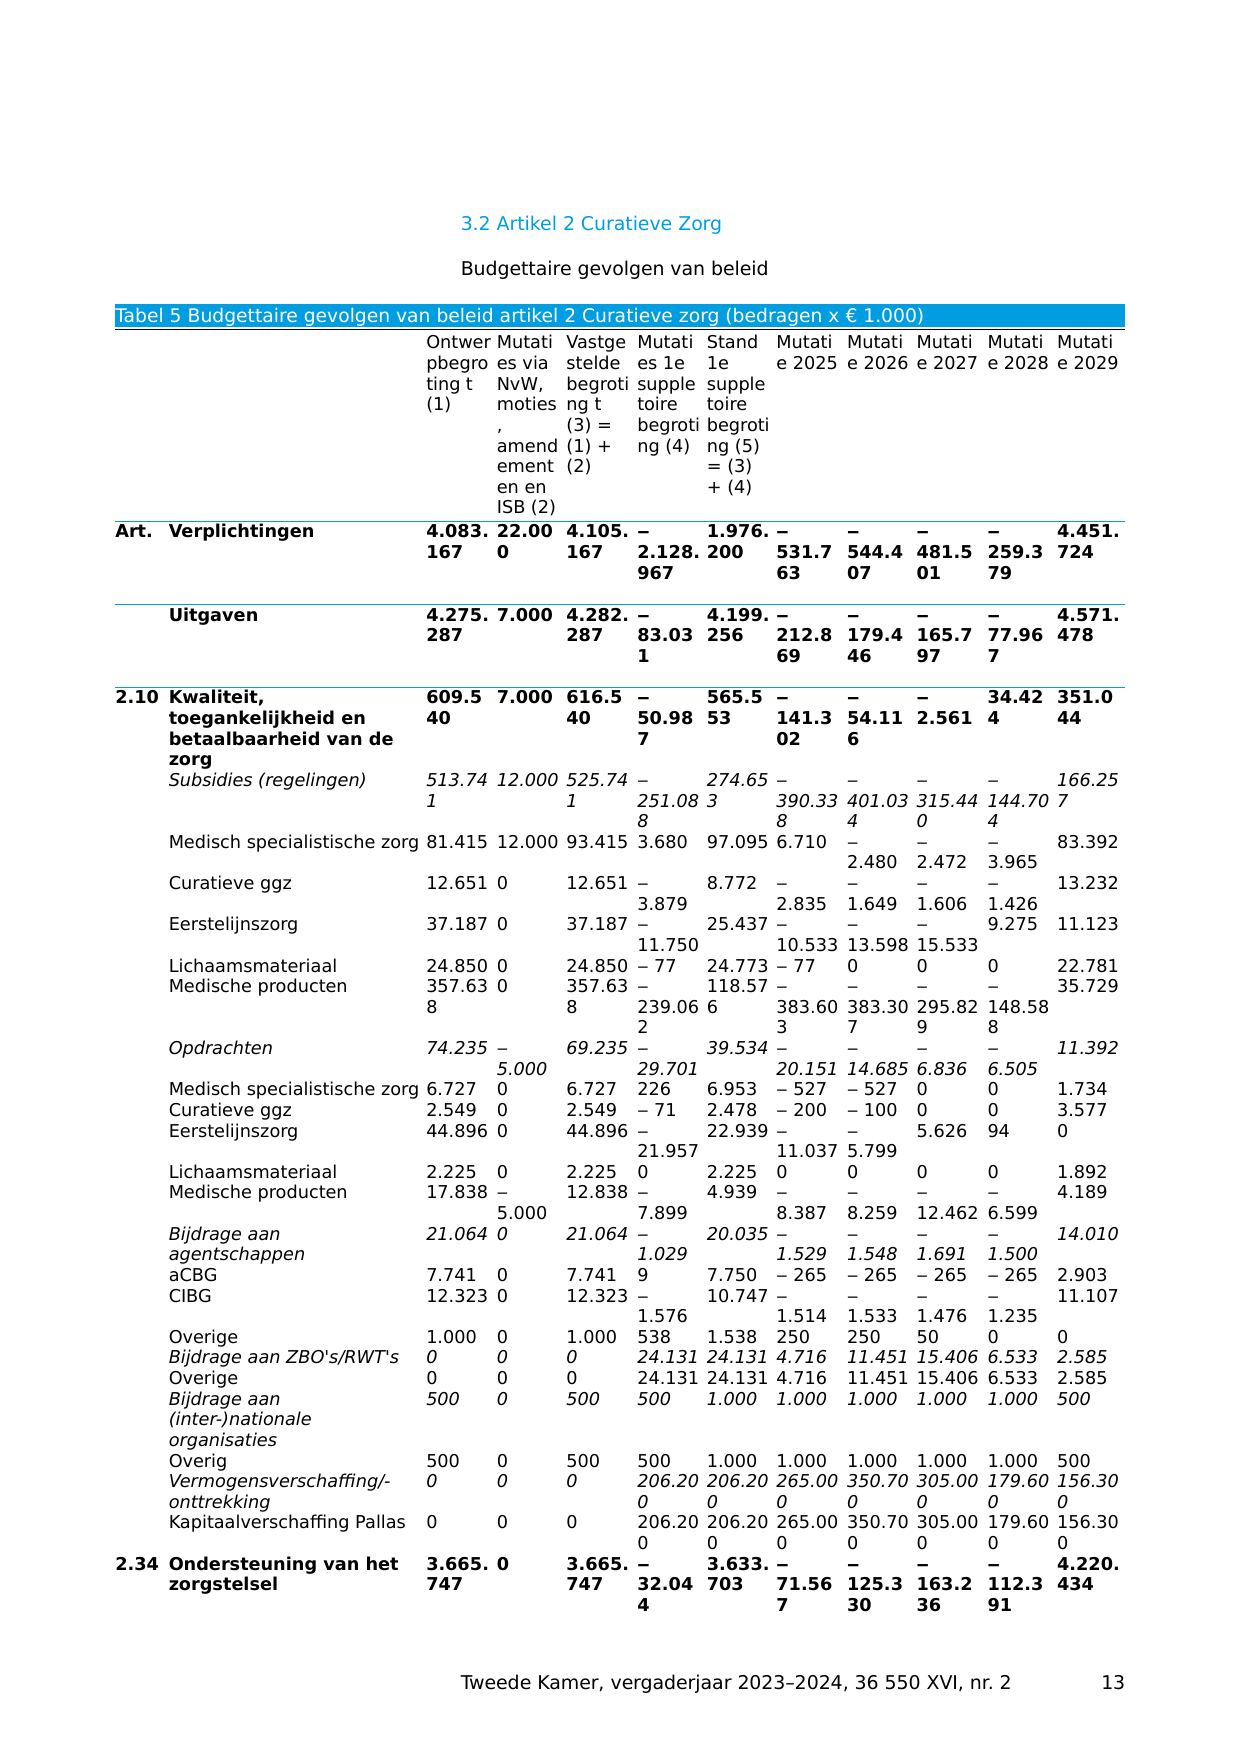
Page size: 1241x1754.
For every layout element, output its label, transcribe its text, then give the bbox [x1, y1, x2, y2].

table_cell [115, 873, 166, 914]
table_cell 206.200 [704, 1471, 773, 1512]
table_cell Medisch specialistische zorg [166, 1079, 423, 1100]
table_cell 4.716 [773, 1348, 844, 1368]
table_cell 4.199.256 [704, 605, 773, 666]
table_cell Subsidies (regelingen) [166, 770, 423, 832]
table_cell 0 [634, 1162, 704, 1182]
table_cell [914, 583, 984, 604]
table_cell 0 [494, 1451, 563, 1471]
table_cell 1.000 [773, 1389, 844, 1451]
table_cell 22.781 [1054, 956, 1125, 976]
table_cell ‒ 10.533 [773, 914, 844, 956]
table_cell 0 [494, 1348, 563, 1368]
table_cell Mutatie 2025 [773, 330, 844, 521]
table_cell 97.095 [704, 832, 773, 873]
table_cell Overige [166, 1368, 423, 1389]
table_cell ‒ 5.000 [494, 1038, 563, 1079]
table_cell 6.727 [563, 1079, 634, 1100]
table_cell ‒ 1.235 [984, 1286, 1054, 1327]
table_cell [115, 1327, 166, 1347]
table_cell 513.741 [423, 770, 494, 832]
table_cell 0 [494, 1265, 563, 1286]
table_cell 565.553 [704, 688, 773, 770]
table_cell 0 [984, 1079, 1054, 1100]
table_cell Art. [115, 522, 166, 583]
table_cell 118.576 [704, 976, 773, 1038]
table_cell ‒ 2.835 [773, 873, 844, 914]
table_cell 0 [494, 1100, 563, 1121]
table_cell 13.232 [1054, 873, 1125, 914]
table_cell 50 [914, 1327, 984, 1347]
table_cell 4.451.724 [1054, 522, 1125, 583]
table_cell ‒ 14.685 [844, 1038, 913, 1079]
table_cell 4.105.167 [563, 522, 634, 583]
table_cell Ontwerpbegroting t (1) [423, 330, 494, 521]
table_cell 22.000 [494, 522, 563, 583]
table_cell 2.225 [423, 1162, 494, 1182]
table_cell [634, 583, 704, 604]
table_cell 538 [634, 1327, 704, 1347]
table_cell ‒ 265 [773, 1265, 844, 1286]
table_cell [115, 914, 166, 956]
table_cell 12.000 [494, 832, 563, 873]
table_cell 24.850 [423, 956, 494, 976]
table_cell 1.000 [423, 1327, 494, 1347]
table_cell [166, 330, 423, 521]
table_cell aCBG [166, 1265, 423, 1286]
table_cell 500 [634, 1451, 704, 1471]
table_cell 0 [494, 914, 563, 956]
table_cell 357.638 [423, 976, 494, 1038]
table_cell 500 [634, 1389, 704, 1451]
table_cell 0 [914, 1100, 984, 1121]
table_cell 2.478 [704, 1100, 773, 1121]
table_cell 0 [494, 873, 563, 914]
table_cell 24.131 [634, 1368, 704, 1389]
table_cell 609.540 [423, 688, 494, 770]
table_cell [115, 1451, 166, 1471]
table_cell 166.257 [1054, 770, 1125, 832]
table_cell [115, 1038, 166, 1079]
table_cell 0 [494, 1121, 563, 1162]
table_cell 0 [984, 956, 1054, 976]
table_cell 2.549 [423, 1100, 494, 1121]
table_cell 37.187 [563, 914, 634, 956]
table_cell 94 [984, 1121, 1054, 1162]
table_cell ‒ 71 [634, 1100, 704, 1121]
table_cell 81.415 [423, 832, 494, 873]
table_cell 2.225 [704, 1162, 773, 1182]
table_cell ‒ 77 [773, 956, 844, 976]
table_cell 0 [494, 1389, 563, 1451]
table_cell ‒ 179.446 [844, 605, 913, 666]
table_cell ‒ 1.548 [844, 1224, 913, 1265]
table_cell 0 [494, 1224, 563, 1265]
table_cell ‒ 265 [914, 1265, 984, 1286]
table_cell 39.534 [704, 1038, 773, 1079]
table_cell 0 [1054, 1327, 1125, 1347]
table_cell [494, 583, 563, 604]
table_cell 0 [1054, 1121, 1125, 1162]
table_cell 10.747 [704, 1286, 773, 1327]
table_cell ‒ 148.588 [984, 976, 1054, 1038]
table_cell 351.044 [1054, 688, 1125, 770]
table_cell 4.083.167 [423, 522, 494, 583]
table_cell 0 [984, 1162, 1054, 1182]
table_cell 25.437 [704, 914, 773, 956]
table_cell [423, 583, 494, 604]
table_cell 35.729 [1054, 976, 1125, 1038]
table_cell ‒ 1.606 [914, 873, 984, 914]
table_cell [773, 666, 844, 687]
table_cell [984, 666, 1054, 687]
table_cell ‒ 29.701 [634, 1038, 704, 1079]
table_cell ‒ 6.599 [984, 1183, 1054, 1224]
table_cell 1.000 [704, 1389, 773, 1451]
table_cell ‒ 401.034 [844, 770, 913, 832]
table_cell 3.665.747 [563, 1554, 634, 1616]
table_cell ‒ 1.529 [773, 1224, 844, 1265]
table_cell 500 [563, 1451, 634, 1471]
table_cell 6.727 [423, 1079, 494, 1100]
table_cell 11.107 [1054, 1286, 1125, 1327]
table_cell [704, 583, 773, 604]
table_cell 2.585 [1054, 1348, 1125, 1368]
table_cell ‒ 3.879 [634, 873, 704, 914]
table_cell 7.741 [423, 1265, 494, 1286]
table_cell Curatieve ggz [166, 1100, 423, 1121]
table_cell ‒ 21.957 [634, 1121, 704, 1162]
table_cell 4.571.478 [1054, 605, 1125, 666]
table_cell [844, 583, 913, 604]
table_cell 24.131 [704, 1368, 773, 1389]
table_cell 12.651 [423, 873, 494, 914]
table_cell CIBG [166, 1286, 423, 1327]
table_cell 3.680 [634, 832, 704, 873]
table_cell 2.34 [115, 1554, 166, 1616]
table_cell 1.000 [773, 1451, 844, 1471]
table_cell ‒ 1.514 [773, 1286, 844, 1327]
table_cell 11.392 [1054, 1038, 1125, 1079]
table_cell 0 [423, 1368, 494, 1389]
table_cell ‒ 259.379 [984, 522, 1054, 583]
table_cell 69.235 [563, 1038, 634, 1079]
table_cell 4.282.287 [563, 605, 634, 666]
table_cell 0 [914, 956, 984, 976]
table_cell 4.939 [704, 1183, 773, 1224]
table_cell ‒ 265 [844, 1265, 913, 1286]
title 3.2 Artikel 2 Curatieve Zorg [461, 213, 1125, 235]
table_cell 11.123 [1054, 914, 1125, 956]
table_cell Medische producten [166, 976, 423, 1038]
table_cell 4.275.287 [423, 605, 494, 666]
table_cell 357.638 [563, 976, 634, 1038]
table_cell 12.651 [563, 873, 634, 914]
table_cell ‒ 32.044 [634, 1554, 704, 1616]
table_cell 500 [563, 1389, 634, 1451]
table_cell [634, 666, 704, 687]
table_cell [115, 832, 166, 873]
table_cell ‒ 83.031 [634, 605, 704, 666]
table_cell 1.000 [844, 1451, 913, 1471]
table_cell ‒ 112.391 [984, 1554, 1054, 1616]
table_cell ‒ 1.500 [984, 1224, 1054, 1265]
table_cell [914, 666, 984, 687]
table_cell 265.000 [773, 1513, 844, 1554]
table_cell 1.976.200 [704, 522, 773, 583]
table_cell 2.549 [563, 1100, 634, 1121]
table_cell [773, 583, 844, 604]
table_cell 350.700 [844, 1513, 913, 1554]
table_cell ‒ 390.338 [773, 770, 844, 832]
table_cell ‒ 315.440 [914, 770, 984, 832]
title Budgettaire gevolgen van beleid [461, 258, 1125, 280]
table_cell 21.064 [563, 1224, 634, 1265]
table_cell [494, 666, 563, 687]
table_cell ‒ 165.797 [914, 605, 984, 666]
table_cell 1.000 [563, 1327, 634, 1347]
table_cell [115, 1348, 166, 1368]
table_cell 24.850 [563, 956, 634, 976]
table_cell ‒ 2.128.967 [634, 522, 704, 583]
table_cell [115, 1162, 166, 1182]
table_cell 6.953 [704, 1079, 773, 1100]
table_cell 0 [494, 1162, 563, 1182]
table_cell ‒ 20.151 [773, 1038, 844, 1079]
table_cell ‒ 1.029 [634, 1224, 704, 1265]
table_cell ‒ 6.836 [914, 1038, 984, 1079]
table_cell Opdrachten [166, 1038, 423, 1079]
table_cell ‒ 50.987 [634, 688, 704, 770]
table_cell 93.415 [563, 832, 634, 873]
table_cell 250 [844, 1327, 913, 1347]
table_cell Kwaliteit, toegankelijkheid en betaalbaarheid van de zorg [166, 688, 423, 770]
table_cell Stand 1e suppletoire begroting (5) = (3) + (4) [704, 330, 773, 521]
table_cell ‒ 251.088 [634, 770, 704, 832]
table_cell ‒ 5.799 [844, 1121, 913, 1162]
table_cell 206.200 [634, 1471, 704, 1512]
table_cell 4.716 [773, 1368, 844, 1389]
table_cell 44.896 [423, 1121, 494, 1162]
table_cell 226 [634, 1079, 704, 1100]
table_cell 0 [494, 956, 563, 976]
table_cell Kapitaalverschaffing Pallas [166, 1513, 423, 1554]
table_cell 0 [494, 1286, 563, 1327]
table_cell ‒ 8.387 [773, 1183, 844, 1224]
table_cell 500 [423, 1389, 494, 1451]
table_cell [115, 1513, 166, 1554]
table_cell Mutatie 2026 [844, 330, 913, 521]
table_cell ‒ 7.899 [634, 1183, 704, 1224]
table_cell ‒ 1.576 [634, 1286, 704, 1327]
table_cell [844, 666, 913, 687]
table_cell [115, 1368, 166, 1389]
table_cell ‒ 11.037 [773, 1121, 844, 1162]
table_cell 305.000 [914, 1471, 984, 1512]
table_cell ‒ 163.236 [914, 1554, 984, 1616]
table_cell ‒ 2.472 [914, 832, 984, 873]
table_cell ‒ 265 [984, 1265, 1054, 1286]
table_cell ‒ 3.965 [984, 832, 1054, 873]
table_cell 0 [494, 1471, 563, 1512]
table_cell [704, 666, 773, 687]
table_cell Curatieve ggz [166, 873, 423, 914]
table_cell 12.323 [423, 1286, 494, 1327]
table_cell Overige [166, 1327, 423, 1347]
table_cell [115, 1100, 166, 1121]
table_cell 0 [494, 1079, 563, 1100]
table_cell 8.772 [704, 873, 773, 914]
table_cell 21.064 [423, 1224, 494, 1265]
table_cell 500 [1054, 1451, 1125, 1471]
table_cell ‒ 100 [844, 1100, 913, 1121]
table_cell 274.653 [704, 770, 773, 832]
table_cell Eerstelijnszorg [166, 914, 423, 956]
table_cell ‒ 1.649 [844, 873, 913, 914]
table_cell 12.323 [563, 1286, 634, 1327]
table_cell [166, 666, 423, 687]
table_cell 156.300 [1054, 1471, 1125, 1512]
table_cell Bijdrage aan ZBO's/RWT's [166, 1348, 423, 1368]
table_cell 14.010 [1054, 1224, 1125, 1265]
table_cell Mutatie 2029 [1054, 330, 1125, 521]
table_cell 1.538 [704, 1327, 773, 1347]
table_cell 12.000 [494, 770, 563, 832]
table_cell 6.710 [773, 832, 844, 873]
table_cell 0 [984, 1100, 1054, 1121]
table_cell [1054, 666, 1125, 687]
table_cell ‒ 54.116 [844, 688, 913, 770]
table_cell ‒ 200 [773, 1100, 844, 1121]
table_cell 12.838 [563, 1183, 634, 1224]
table_cell 0 [423, 1348, 494, 1368]
table_cell 0 [563, 1348, 634, 1368]
table_cell 250 [773, 1327, 844, 1347]
table_cell Vermogensverschaffing/-onttrekking [166, 1471, 423, 1512]
table_cell Lichaamsmateriaal [166, 1162, 423, 1182]
table_cell 7.000 [494, 605, 563, 666]
table_cell 305.000 [914, 1513, 984, 1554]
table_cell 1.000 [914, 1451, 984, 1471]
table_cell 206.200 [704, 1513, 773, 1554]
table_cell 206.200 [634, 1513, 704, 1554]
table_cell 0 [563, 1368, 634, 1389]
table_cell 15.406 [914, 1348, 984, 1368]
table_cell 7.000 [494, 688, 563, 770]
table_cell 1.000 [844, 1389, 913, 1451]
table_cell 4.189 [1054, 1183, 1125, 1224]
table_cell 3.665.747 [423, 1554, 494, 1616]
table_cell 17.838 [423, 1183, 494, 1224]
table_cell ‒ 527 [773, 1079, 844, 1100]
table_cell 3.633.703 [704, 1554, 773, 1616]
table_cell 34.424 [984, 688, 1054, 770]
table_cell 2.585 [1054, 1368, 1125, 1389]
table_cell 11.451 [844, 1348, 913, 1368]
table_cell 0 [984, 1327, 1054, 1347]
table_cell 9 [634, 1265, 704, 1286]
table_cell 15.406 [914, 1368, 984, 1389]
table_cell ‒ 544.407 [844, 522, 913, 583]
table_cell [423, 666, 494, 687]
table_cell Mutatie 2028 [984, 330, 1054, 521]
table_cell [563, 583, 634, 604]
table_cell 2.10 [115, 688, 166, 770]
table_cell ‒ 77 [634, 956, 704, 976]
table_cell Verplichtingen [166, 522, 423, 583]
table_cell ‒ 295.829 [914, 976, 984, 1038]
table_cell 0 [494, 1513, 563, 1554]
table_cell 1.892 [1054, 1162, 1125, 1182]
table_cell ‒ 1.533 [844, 1286, 913, 1327]
table_cell 500 [423, 1451, 494, 1471]
table_cell ‒ 2.561 [914, 688, 984, 770]
table_cell ‒ 6.505 [984, 1038, 1054, 1079]
table_cell ‒ 531.763 [773, 522, 844, 583]
table_cell 0 [494, 1554, 563, 1616]
table_cell 1.000 [704, 1451, 773, 1471]
table_cell 7.750 [704, 1265, 773, 1286]
table_cell 83.392 [1054, 832, 1125, 873]
table_cell Overig [166, 1451, 423, 1471]
table_cell Mutaties 1e suppletoire begroting (4) [634, 330, 704, 521]
table_cell Mutaties via NvW, moties, amendementen en ISB (2) [494, 330, 563, 521]
table_cell 4.220.434 [1054, 1554, 1125, 1616]
table_cell [563, 666, 634, 687]
table_cell ‒ 144.704 [984, 770, 1054, 832]
table_cell 1.000 [914, 1389, 984, 1451]
table_cell 6.533 [984, 1348, 1054, 1368]
table_cell 9.275 [984, 914, 1054, 956]
table_cell 11.451 [844, 1368, 913, 1389]
table_cell 0 [423, 1471, 494, 1512]
table_cell Lichaamsmateriaal [166, 956, 423, 976]
table_cell 5.626 [914, 1121, 984, 1162]
table_cell 22.939 [704, 1121, 773, 1162]
table_cell [115, 1224, 166, 1265]
table_cell 74.235 [423, 1038, 494, 1079]
table_cell 24.773 [704, 956, 773, 976]
table_cell [115, 1286, 166, 1327]
table_cell ‒ 527 [844, 1079, 913, 1100]
table_cell 0 [563, 1471, 634, 1512]
table_cell ‒ 11.750 [634, 914, 704, 956]
table_cell ‒ 77.967 [984, 605, 1054, 666]
table_cell 525.741 [563, 770, 634, 832]
table_cell 6.533 [984, 1368, 1054, 1389]
table_cell [115, 1079, 166, 1100]
table_cell Ondersteuning van het zorgstelsel [166, 1554, 423, 1616]
table_cell [115, 605, 166, 666]
table_cell Medisch specialistische zorg [166, 832, 423, 873]
table_cell ‒ 383.307 [844, 976, 913, 1038]
table_cell [115, 1389, 166, 1451]
table_cell Vastgestelde begroting t (3) = (1) + (2) [563, 330, 634, 521]
table_cell 0 [773, 1162, 844, 1182]
table_cell 0 [914, 1162, 984, 1182]
table_cell ‒ 13.598 [844, 914, 913, 956]
table_cell 7.741 [563, 1265, 634, 1286]
table_cell 0 [563, 1513, 634, 1554]
table_cell [115, 666, 166, 687]
table_cell ‒ 125.330 [844, 1554, 913, 1616]
table_cell 616.540 [563, 688, 634, 770]
table_cell 37.187 [423, 914, 494, 956]
table_cell ‒ 212.869 [773, 605, 844, 666]
table_cell [115, 330, 166, 521]
table_cell 500 [1054, 1389, 1125, 1451]
table_cell ‒ 5.000 [494, 1183, 563, 1224]
table_cell 0 [914, 1079, 984, 1100]
table_cell ‒ 481.501 [914, 522, 984, 583]
table_cell ‒ 15.533 [914, 914, 984, 956]
table_cell ‒ 1.426 [984, 873, 1054, 914]
table_cell ‒ 383.603 [773, 976, 844, 1038]
table_cell 179.600 [984, 1471, 1054, 1512]
table_cell [115, 770, 166, 832]
table_cell Mutatie 2027 [914, 330, 984, 521]
table_cell 0 [494, 1368, 563, 1389]
table_cell ‒ 2.480 [844, 832, 913, 873]
table_cell ‒ 1.691 [914, 1224, 984, 1265]
table_cell 44.896 [563, 1121, 634, 1162]
table_cell 2.903 [1054, 1265, 1125, 1286]
table_cell ‒ 1.476 [914, 1286, 984, 1327]
table_cell ‒ 239.062 [634, 976, 704, 1038]
table_cell 179.600 [984, 1513, 1054, 1554]
table_cell [115, 1183, 166, 1224]
table_cell Bijdrage aan agentschappen [166, 1224, 423, 1265]
table_cell 0 [494, 976, 563, 1038]
table_cell 1.734 [1054, 1079, 1125, 1100]
table_cell ‒ 141.302 [773, 688, 844, 770]
table_cell ‒ 71.567 [773, 1554, 844, 1616]
table_cell [166, 583, 423, 604]
table_cell 0 [494, 1327, 563, 1347]
table_cell [115, 976, 166, 1038]
table_cell 0 [844, 956, 913, 976]
table_cell 0 [844, 1162, 913, 1182]
table_cell 265.000 [773, 1471, 844, 1512]
table_cell 24.131 [634, 1348, 704, 1368]
table_cell [115, 1121, 166, 1162]
table_cell [115, 583, 166, 604]
table_cell Uitgaven [166, 605, 423, 666]
table_cell Eerstelijnszorg [166, 1121, 423, 1162]
table_cell 20.035 [704, 1224, 773, 1265]
table_cell [1054, 583, 1125, 604]
table_cell 1.000 [984, 1389, 1054, 1451]
table_cell 2.225 [563, 1162, 634, 1182]
table_cell ‒ 12.462 [914, 1183, 984, 1224]
table_cell 0 [423, 1513, 494, 1554]
table_cell 1.000 [984, 1451, 1054, 1471]
table_cell 350.700 [844, 1471, 913, 1512]
table_cell 3.577 [1054, 1100, 1125, 1121]
table_cell [115, 1265, 166, 1286]
table_cell Medische producten [166, 1183, 423, 1224]
table_cell [115, 1471, 166, 1512]
table_cell 156.300 [1054, 1513, 1125, 1554]
table_cell ‒ 8.259 [844, 1183, 913, 1224]
table_cell Bijdrage aan (inter-)nationale organisaties [166, 1389, 423, 1451]
table_cell [984, 583, 1054, 604]
table_cell [115, 956, 166, 976]
table_cell 24.131 [704, 1348, 773, 1368]
